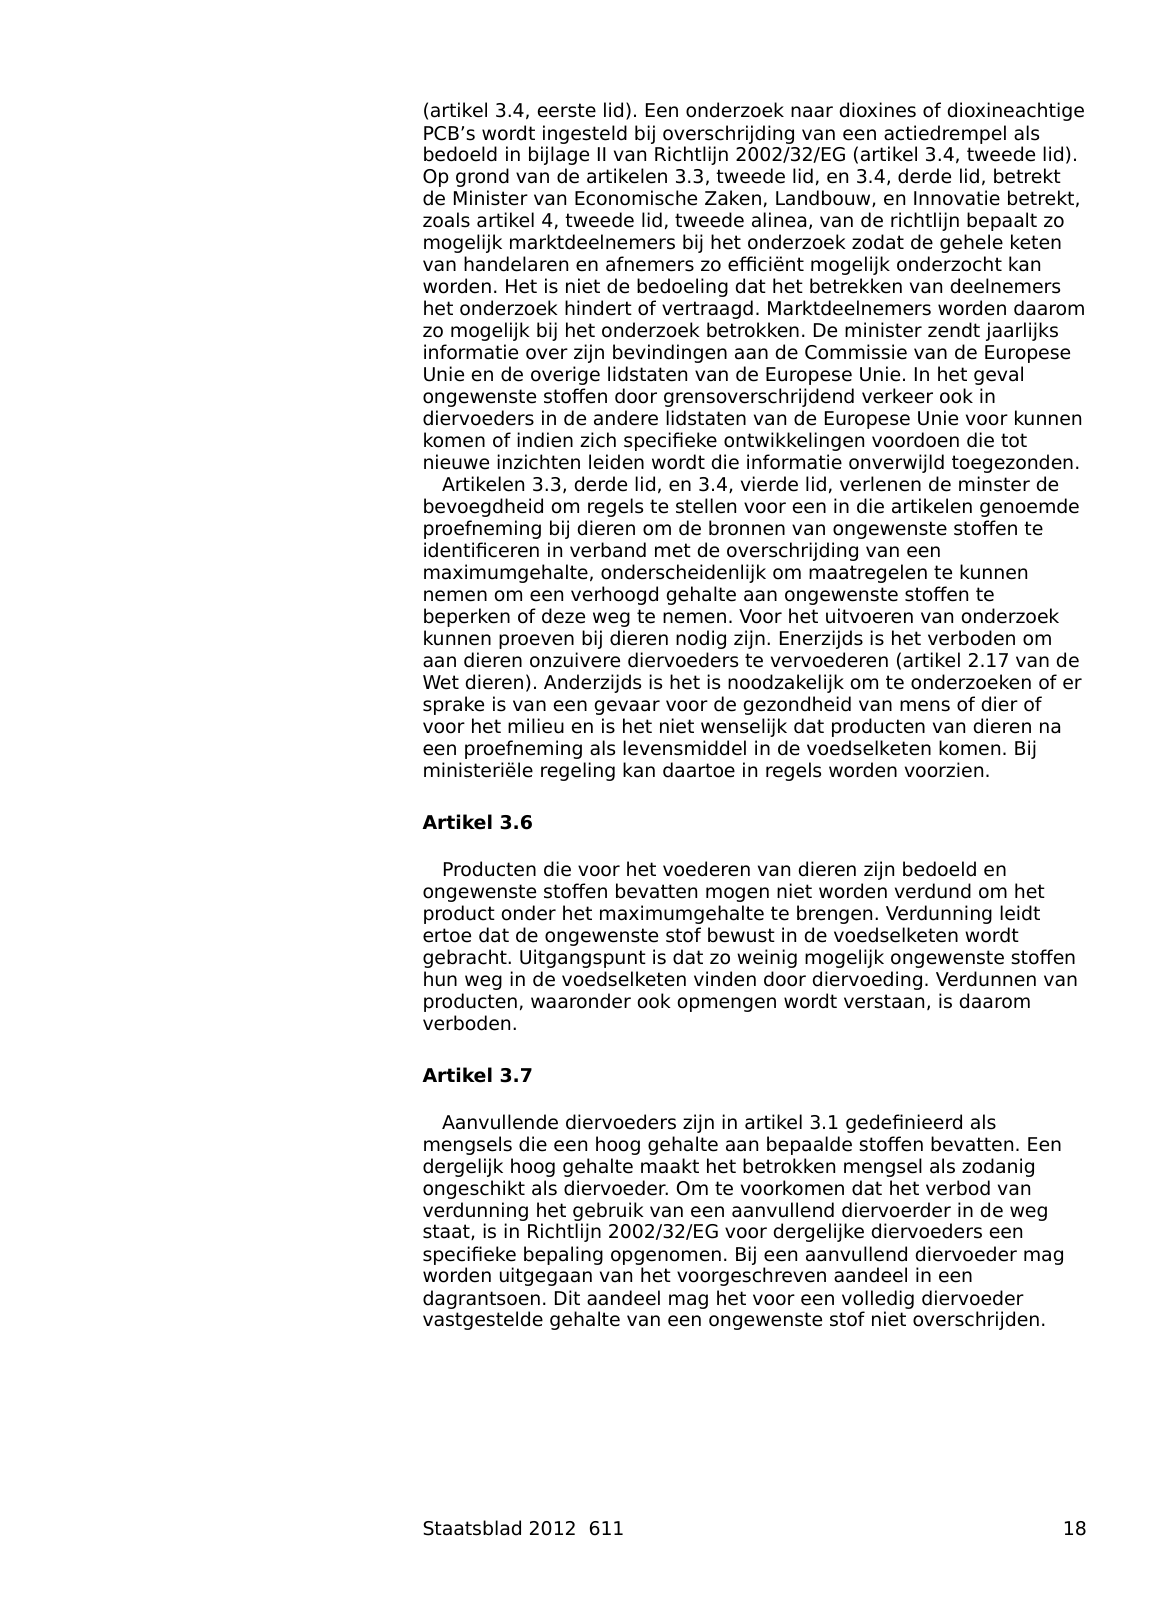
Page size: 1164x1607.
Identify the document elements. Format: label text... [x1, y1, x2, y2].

text (artikel 3.4, eerste lid). Een onderzoek naar dioxines of dioxineachtige PCB’s wordt ingesteld bij overschrijding van een actiedrempel als bedoeld in bijlage II van Richtlijn 2002/32/EG (artikel 3.4, tweede lid). Op grond van de artikelen 3.3, tweede lid, en 3.4, derde lid, betrekt de Minister van Economische Zaken, Landbouw, en Innovatie betrekt, zoals artikel 4, tweede lid, tweede alinea, van de richtlijn bepaalt zo mogelijk marktdeelnemers bij het onderzoek zodat de gehele keten van handelaren en afnemers zo efficiënt mogelijk onderzocht kan worden. Het is niet de bedoeling dat het betrekken van deelnemers het onderzoek hindert of vertraagd. Marktdeelnemers worden daarom zo mogelijk bij het onderzoek betrokken. De minister zendt jaarlijks informatie over zijn bevindingen aan de Commissie van de Europese Unie en de overige lidstaten van de Europese Unie. In het geval ongewenste stoffen door grensoverschrijdend verkeer ook in diervoeders in de andere lidstaten van de Europese Unie voor kunnen komen of indien zich specifieke ontwikkelingen voordoen die tot nieuwe inzichten leiden wordt die informatie onverwijld toegezonden. [422, 100, 1087, 474]
subtitle Artikel 3.7 [422, 1064, 1087, 1087]
text Producten die voor het voederen van dieren zijn bedoeld en ongewenste stoffen bevatten mogen niet worden verdund om het product onder het maximumgehalte te brengen. Verdunning leidt ertoe dat de ongewenste stof bewust in de voedselketen wordt gebracht. Uitgangspunt is dat zo weinig mogelijk ongewenste stoffen hun weg in de voedselketen vinden door diervoeding. Verdunnen van producten, waaronder ook opmengen wordt verstaan, is daarom verboden. [422, 859, 1087, 1034]
text Aanvullende diervoeders zijn in artikel 3.1 gedefinieerd als mengsels die een hoog gehalte aan bepaalde stoffen bevatten. Een dergelijk hoog gehalte maakt het betrokken mengsel als zodanig ongeschikt als diervoeder. Om te voorkomen dat het verbod van verdunning het gebruik van een aanvullend diervoerder in de weg staat, is in Richtlijn 2002/32/EG voor dergelijke diervoeders een specifieke bepaling opgenomen. Bij een aanvullend diervoeder mag worden uitgegaan van het voorgeschreven aandeel in een dagrantsoen. Dit aandeel mag het voor een volledig diervoeder vastgestelde gehalte van een ongewenste stof niet overschrijden. [422, 1112, 1087, 1331]
subtitle Artikel 3.6 [422, 812, 1087, 834]
text Artikelen 3.3, derde lid, en 3.4, vierde lid, verlenen de minster de bevoegdheid om regels te stellen voor een in die artikelen genoemde proefneming bij dieren om de bronnen van ongewenste stoffen te identificeren in verband met de overschrijding van een maximumgehalte, onderscheidenlijk om maatregelen te kunnen nemen om een verhoogd gehalte aan ongewenste stoffen te beperken of deze weg te nemen. Voor het uitvoeren van onderzoek kunnen proeven bij dieren nodig zijn. Enerzijds is het verboden om aan dieren onzuivere diervoeders te vervoederen (artikel 2.17 van de Wet dieren). Anderzijds is het is noodzakelijk om te onderzoeken of er sprake is van een gevaar voor de gezondheid van mens of dier of voor het milieu en is het niet wenselijk dat producten van dieren na een proefneming als levensmiddel in de voedselketen komen. Bij ministeriële regeling kan daartoe in regels worden voorzien. [422, 474, 1087, 782]
